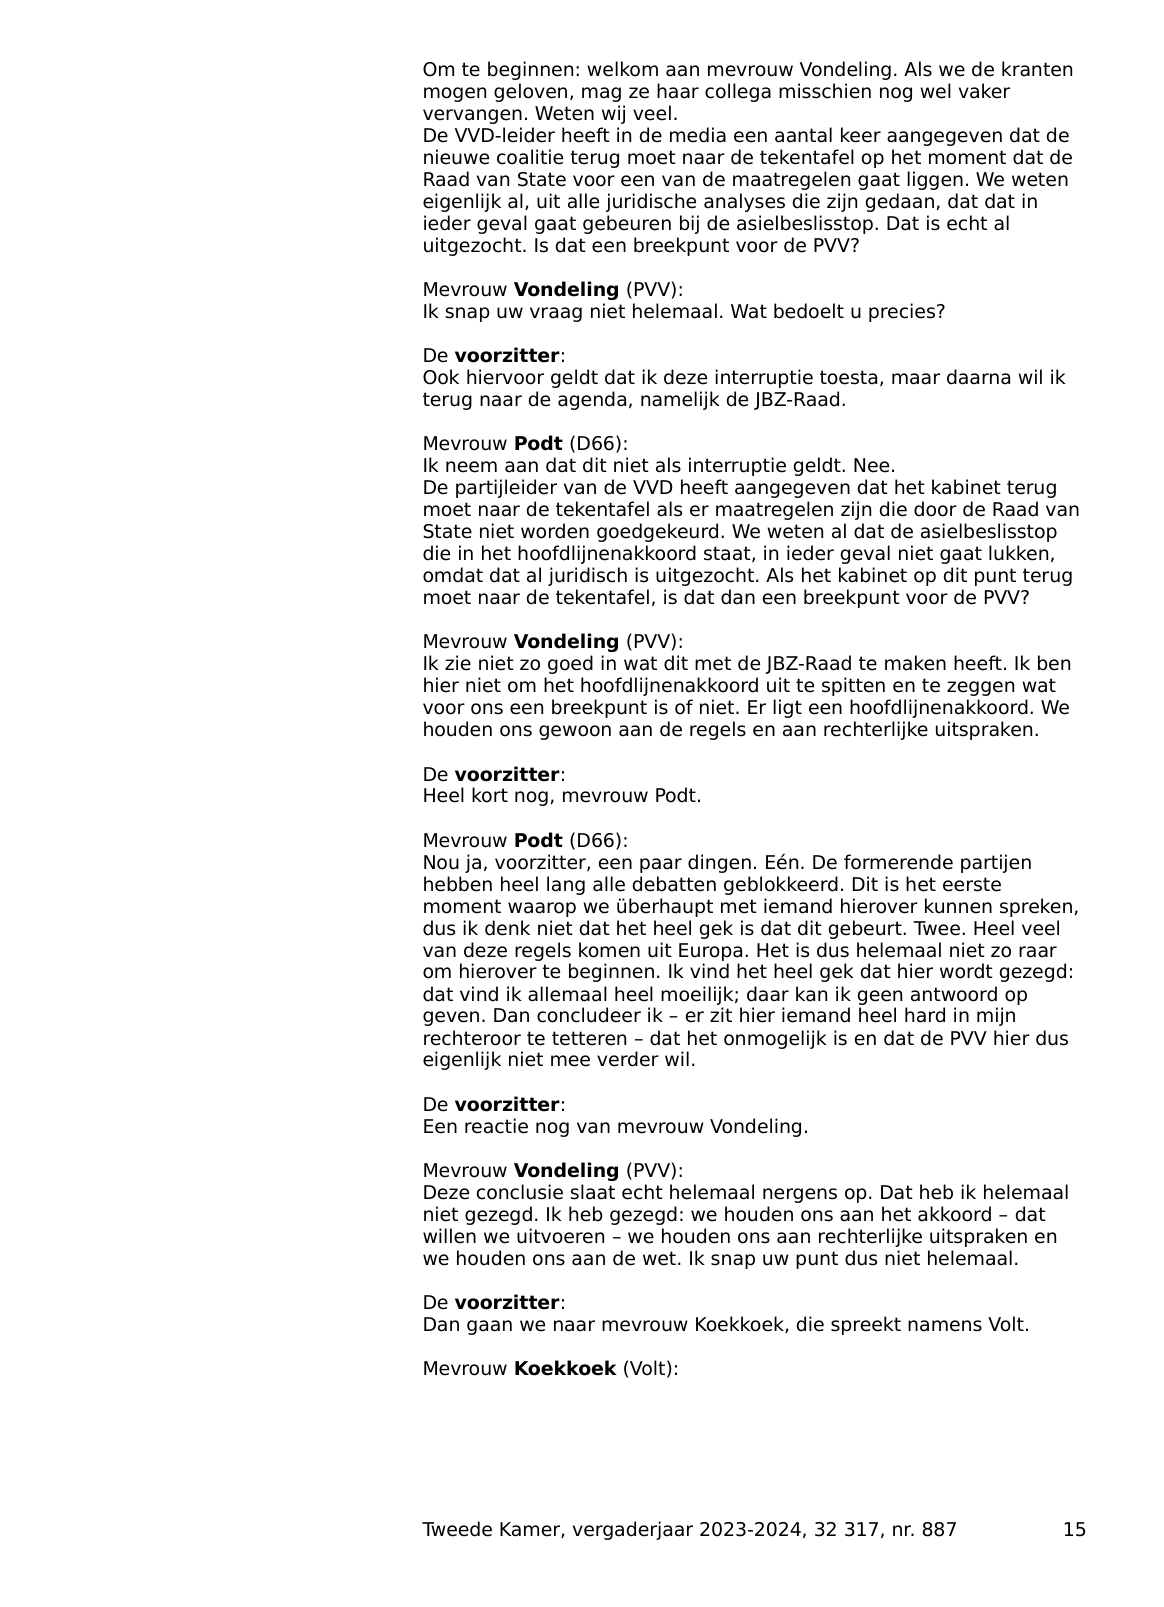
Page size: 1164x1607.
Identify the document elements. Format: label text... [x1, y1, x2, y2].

text De VVD-leider heeft in de media een aantal keer aangegeven dat de nieuwe coalitie terug moet naar de tekentafel op het moment dat de Raad van State voor een van de maatregelen gaat liggen. We weten eigenlijk al, uit alle juridische analyses die zijn gedaan, dat dat in ieder geval gaat gebeuren bij de asielbeslisstop. Dat is echt al uitgezocht. Is dat een breekpunt voor de PVV? [422, 125, 1087, 257]
text Nou ja, voorzitter, een paar dingen. Eén. De formerende partijen hebben heel lang alle debatten geblokkeerd. Dit is het eerste moment waarop we überhaupt met iemand hierover kunnen spreken, dus ik denk niet dat het heel gek is dat dit gebeurt. Twee. Heel veel van deze regels komen uit Europa. Het is dus helemaal niet zo raar om hierover te beginnen. Ik vind het heel gek dat hier wordt gezegd: dat vind ik allemaal heel moeilijk; daar kan ik geen antwoord op geven. Dan concludeer ik – er zit hier iemand heel hard in mijn rechteroor te tetteren – dat het onmogelijk is en dat de PVV hier dus eigenlijk niet mee verder wil. [422, 852, 1087, 1071]
text Ik neem aan dat dit niet als interruptie geldt. Nee. [422, 455, 1087, 477]
text Heel kort nog, mevrouw Podt. [422, 785, 1087, 807]
text Om te beginnen: welkom aan mevrouw Vondeling. Als we de kranten mogen geloven, mag ze haar collega misschien nog wel vaker vervangen. Weten wij veel. [422, 59, 1087, 125]
text Mevrouw Podt (D66): [422, 433, 1087, 455]
text Ook hiervoor geldt dat ik deze interruptie toesta, maar daarna wil ik terug naar de agenda, namelijk de JBZ-Raad. [422, 367, 1087, 411]
text Mevrouw Vondeling (PVV): [422, 279, 1087, 301]
text Mevrouw Koekkoek (Volt): [422, 1358, 1087, 1380]
text De partijleider van de VVD heeft aangegeven dat het kabinet terug moet naar de tekentafel als er maatregelen zijn die door de Raad van State niet worden goedgekeurd. We weten al dat de asielbeslisstop die in het hoofdlijnenakkoord staat, in ieder geval niet gaat lukken, omdat dat al juridisch is uitgezocht. Als het kabinet op dit punt terug moet naar de tekentafel, is dat dan een breekpunt voor de PVV? [422, 477, 1087, 609]
text Een reactie nog van mevrouw Vondeling. [422, 1116, 1087, 1137]
text De voorzitter: [422, 763, 1087, 785]
text De voorzitter: [422, 1093, 1087, 1116]
text De voorzitter: [422, 345, 1087, 367]
text Ik snap uw vraag niet helemaal. Wat bedoelt u precies? [422, 301, 1087, 323]
text Deze conclusie slaat echt helemaal nergens op. Dat heb ik helemaal niet gezegd. Ik heb gezegd: we houden ons aan het akkoord – dat willen we uitvoeren – we houden ons aan rechterlijke uitspraken en we houden ons aan de wet. Ik snap uw punt dus niet helemaal. [422, 1182, 1087, 1269]
text Dan gaan we naar mevrouw Koekkoek, die spreekt namens Volt. [422, 1314, 1087, 1336]
text Ik zie niet zo goed in wat dit met de JBZ-Raad te maken heeft. Ik ben hier niet om het hoofdlijnenakkoord uit te spitten en te zeggen wat voor ons een breekpunt is of niet. Er ligt een hoofdlijnenakkoord. We houden ons gewoon aan de regels en aan rechterlijke uitspraken. [422, 653, 1087, 741]
text Mevrouw Vondeling (PVV): [422, 1160, 1087, 1182]
text Mevrouw Vondeling (PVV): [422, 631, 1087, 653]
text De voorzitter: [422, 1292, 1087, 1314]
text Mevrouw Podt (D66): [422, 829, 1087, 852]
